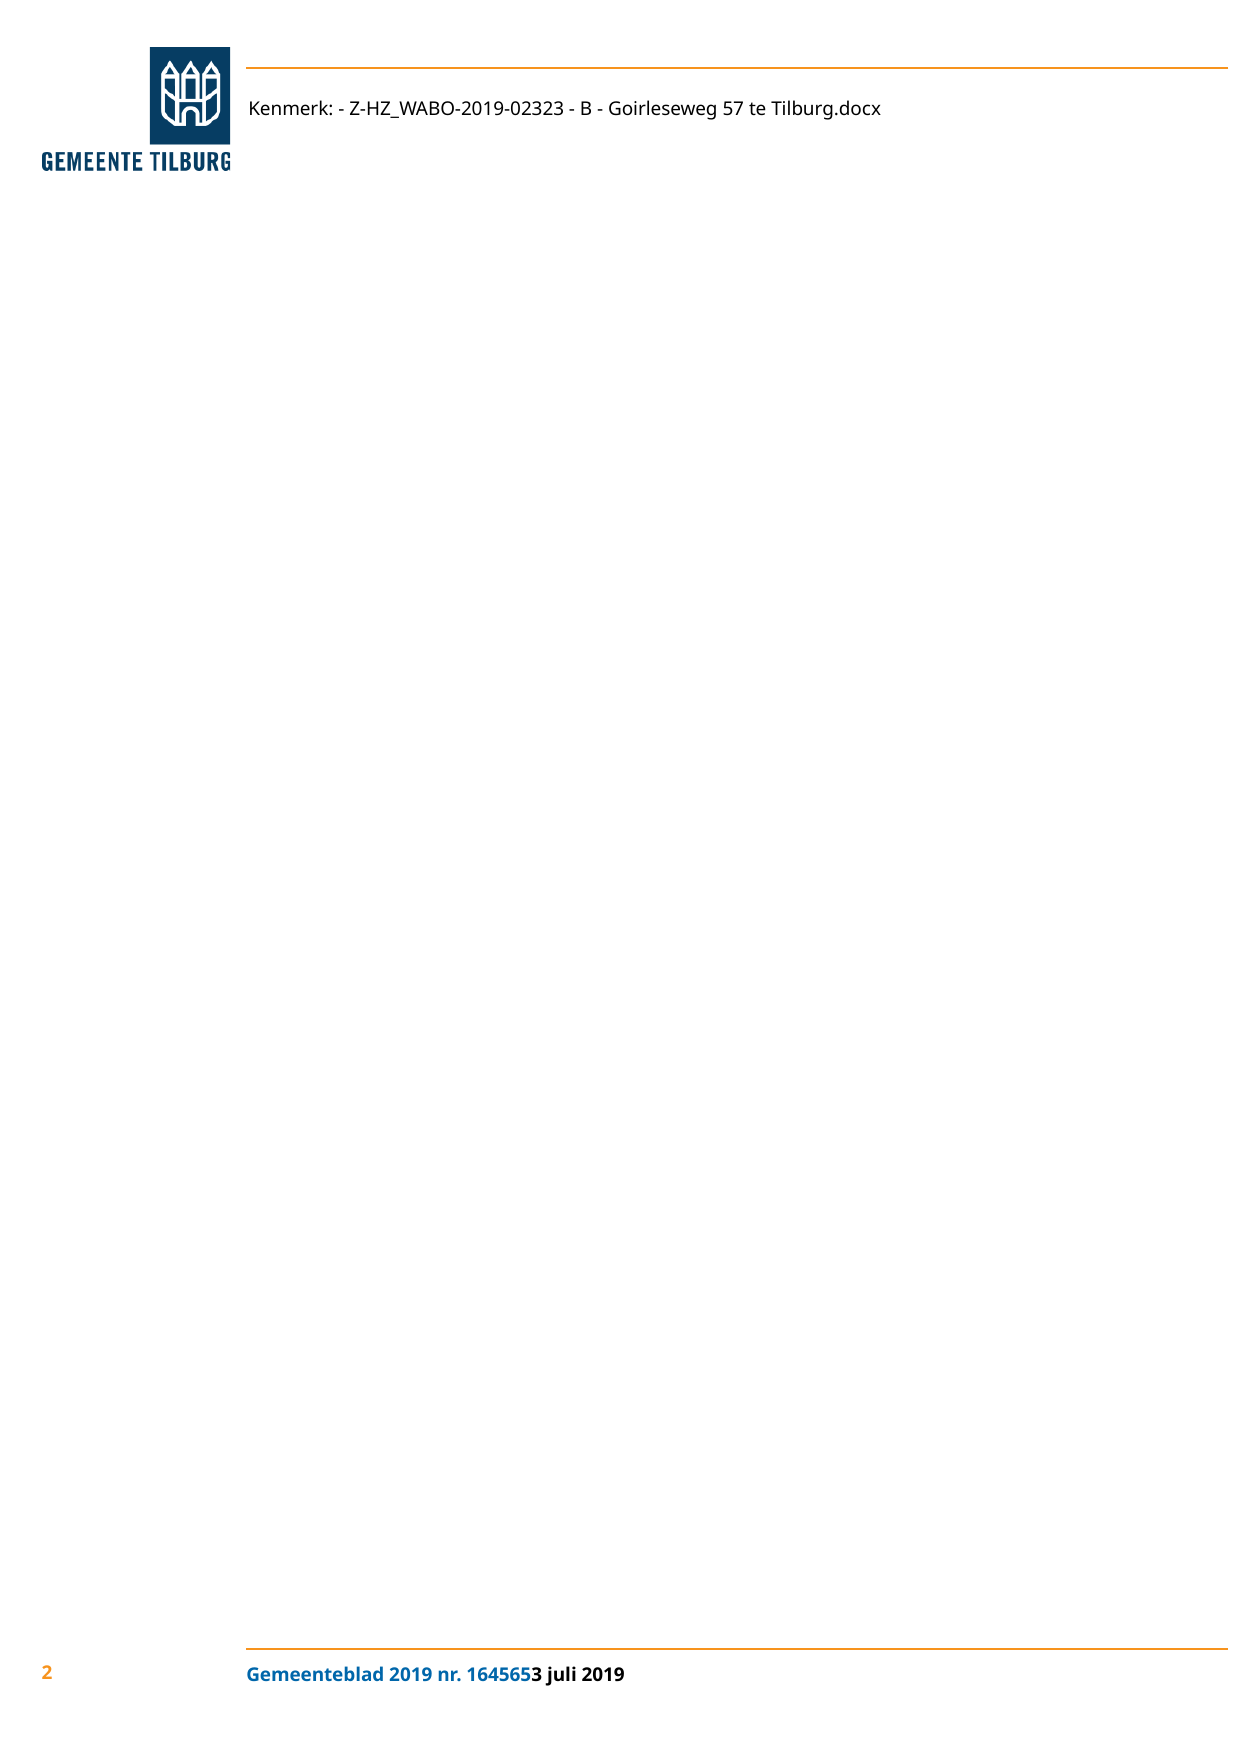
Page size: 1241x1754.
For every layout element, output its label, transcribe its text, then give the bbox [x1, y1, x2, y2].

picture [41, 47, 231, 172]
text Kenmerk: - Z-HZ_WABO-2019-02323 - B - Goirleseweg 57 te Tilburg.docx [248, 95, 1152, 121]
